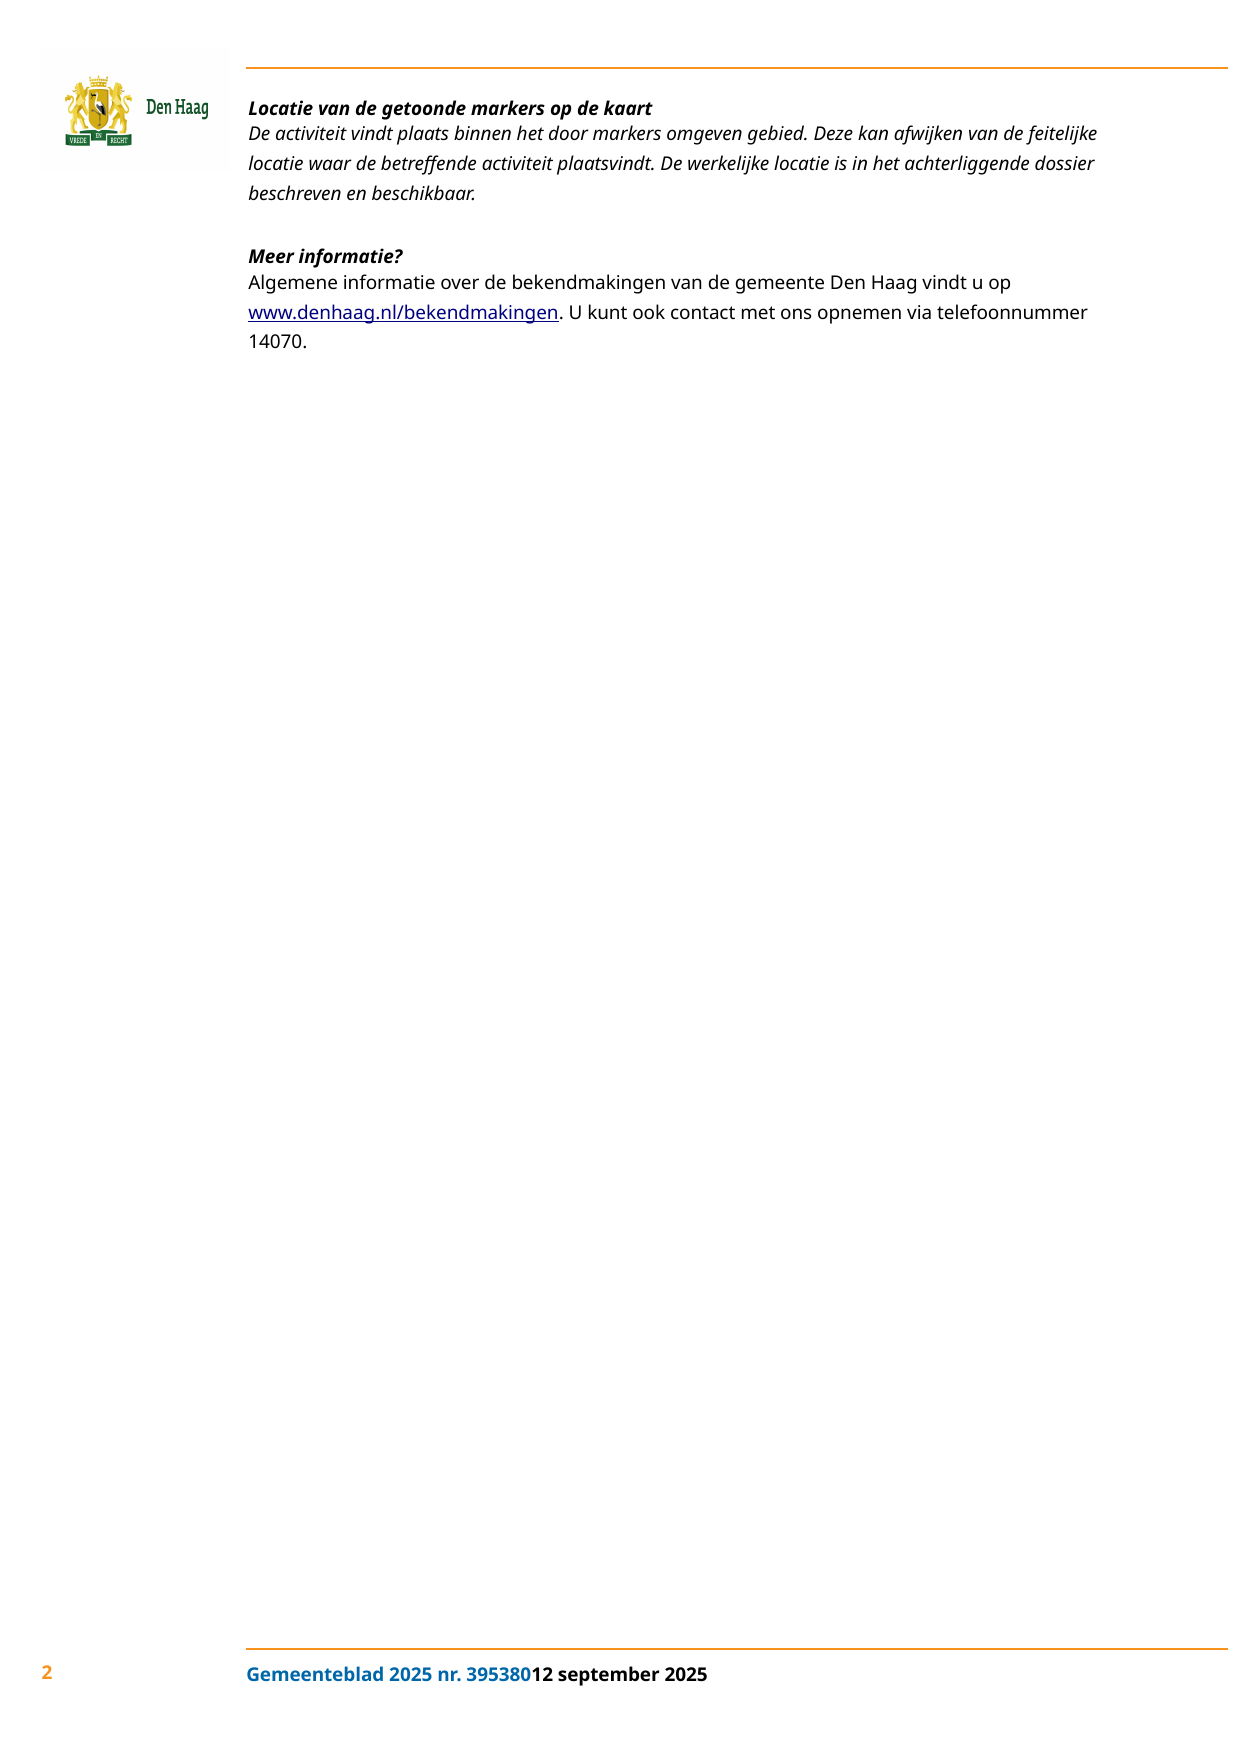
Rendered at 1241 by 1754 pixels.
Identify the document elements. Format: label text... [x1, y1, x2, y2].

text De activiteit vindt plaats binnen het door markers omgeven gebied. Deze kan afwijken van de feitelijke locatie waar de betreffende activiteit plaatsvindt. De werkelijke locatie is in het achterliggende dossier beschreven en beschikbaar. [248, 121, 1152, 205]
picture [41, 47, 231, 172]
text Algemene informatie over de bekendmakingen van de gemeente Den Haag vindt u op www.denhaag.nl/bekendmakingen. U kunt ook contact met ons opnemen via telefoonnummer 14070. [248, 269, 1152, 354]
text Meer informatie? [248, 244, 1152, 269]
text Locatie van de getoonde markers op de kaart [248, 95, 1152, 121]
